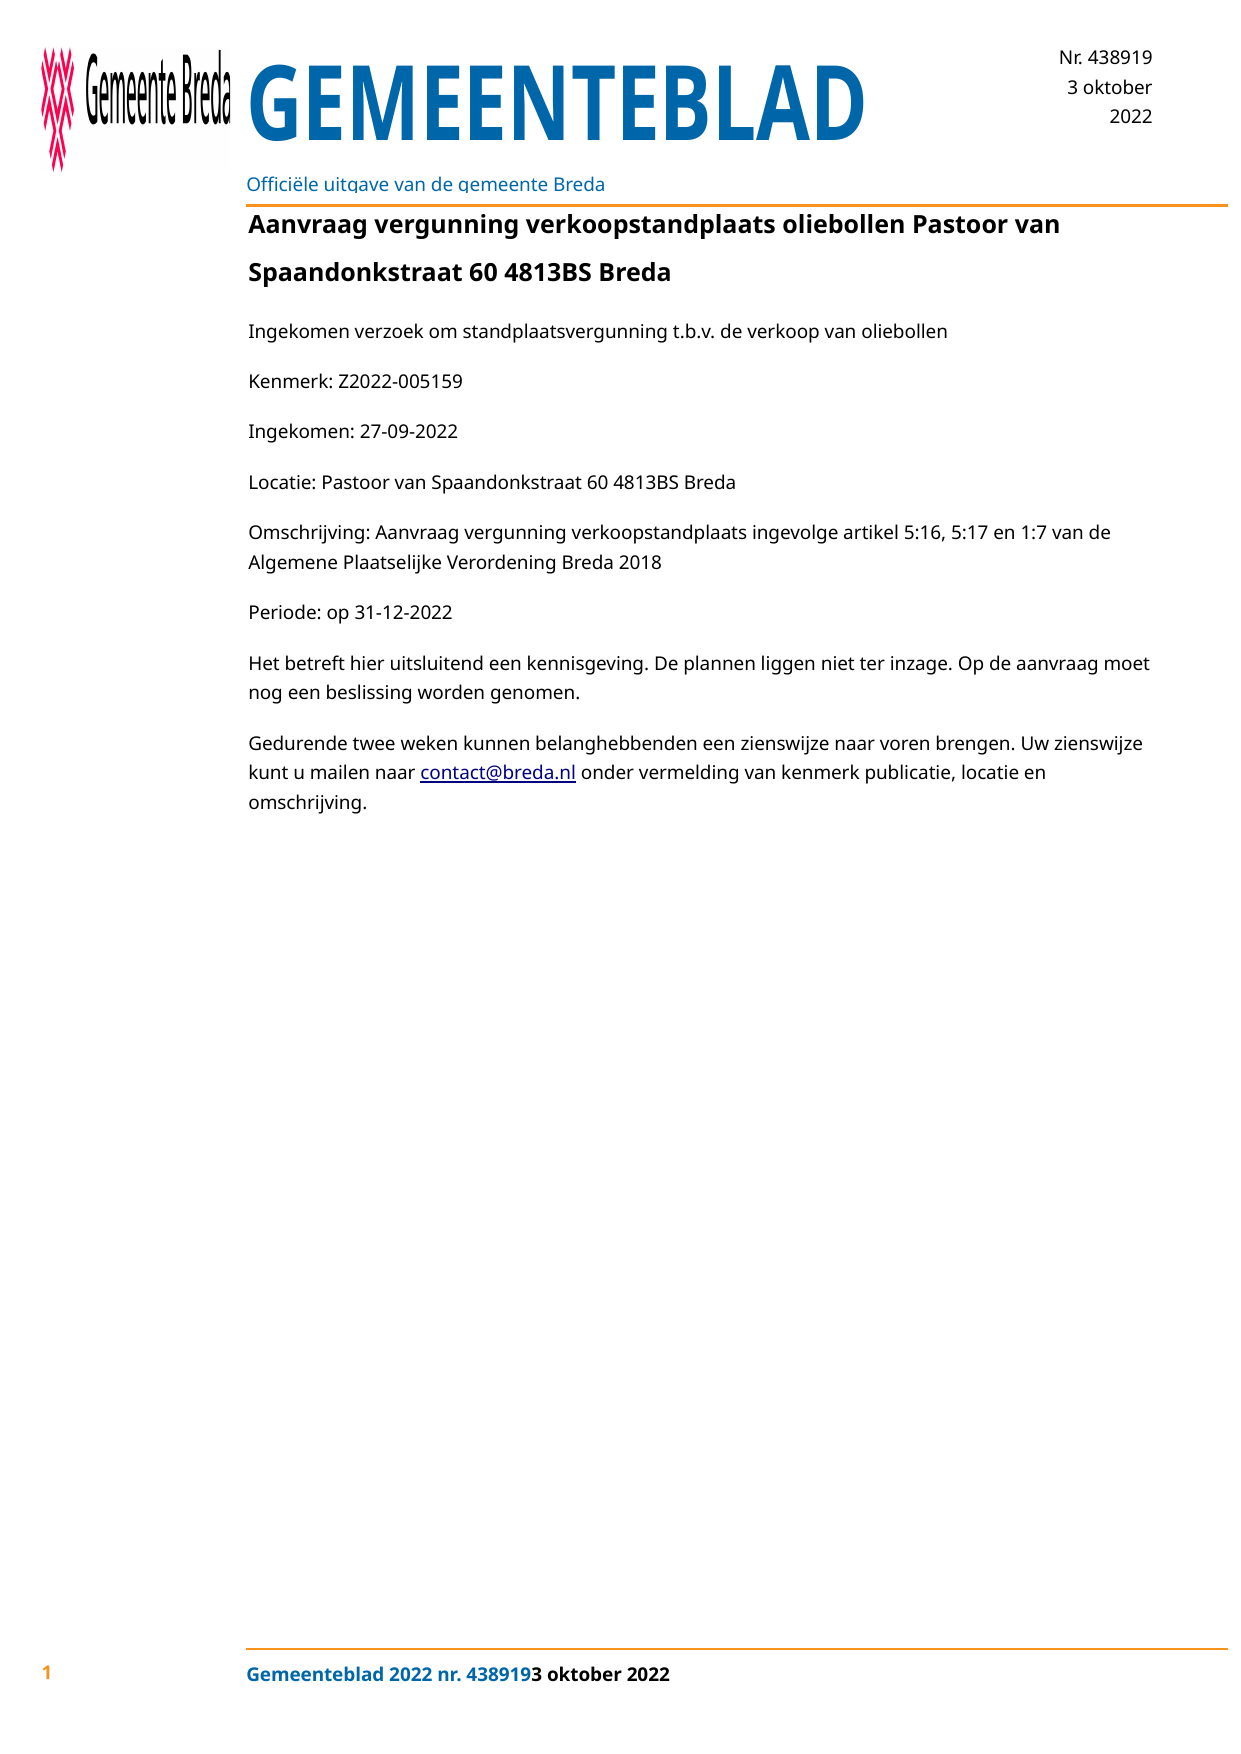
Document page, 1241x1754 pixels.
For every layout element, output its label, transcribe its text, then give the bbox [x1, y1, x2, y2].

text Aanvraag vergunning verkoopstandplaats oliebollen Pastoor van Spaandonkstraat 60 4813BS Breda [248, 207, 1152, 288]
text Ingekomen verzoek om standplaatsvergunning t.b.v. de verkoop van oliebollen [248, 318, 1152, 344]
text Ingekomen: 27-09-2022 [248, 419, 1152, 444]
text Gedurende twee weken kunnen belanghebbenden een zienswijze naar voren brengen. Uw zienswijze kunt u mailen naar contact@breda.nl onder vermelding van kenmerk publicatie, locatie en omschrijving. [248, 730, 1152, 815]
text Omschrijving: Aanvraag vergunning verkoopstandplaats ingevolge artikel 5:16, 5:17 en 1:7 van de Algemene Plaatselijke Verordening Breda 2018 [248, 519, 1152, 575]
text Periode: op 31-12-2022 [248, 599, 1152, 625]
text Kenmerk: Z2022-005159 [248, 368, 1152, 394]
text Locatie: Pastoor van Spaandonkstraat 60 4813BS Breda [248, 469, 1152, 495]
text Het betreft hier uitsluitend een kennisgeving. De plannen liggen niet ter inzage. Op de aanvraag moet nog een beslissing worden genomen. [248, 650, 1152, 705]
picture [41, 47, 231, 172]
